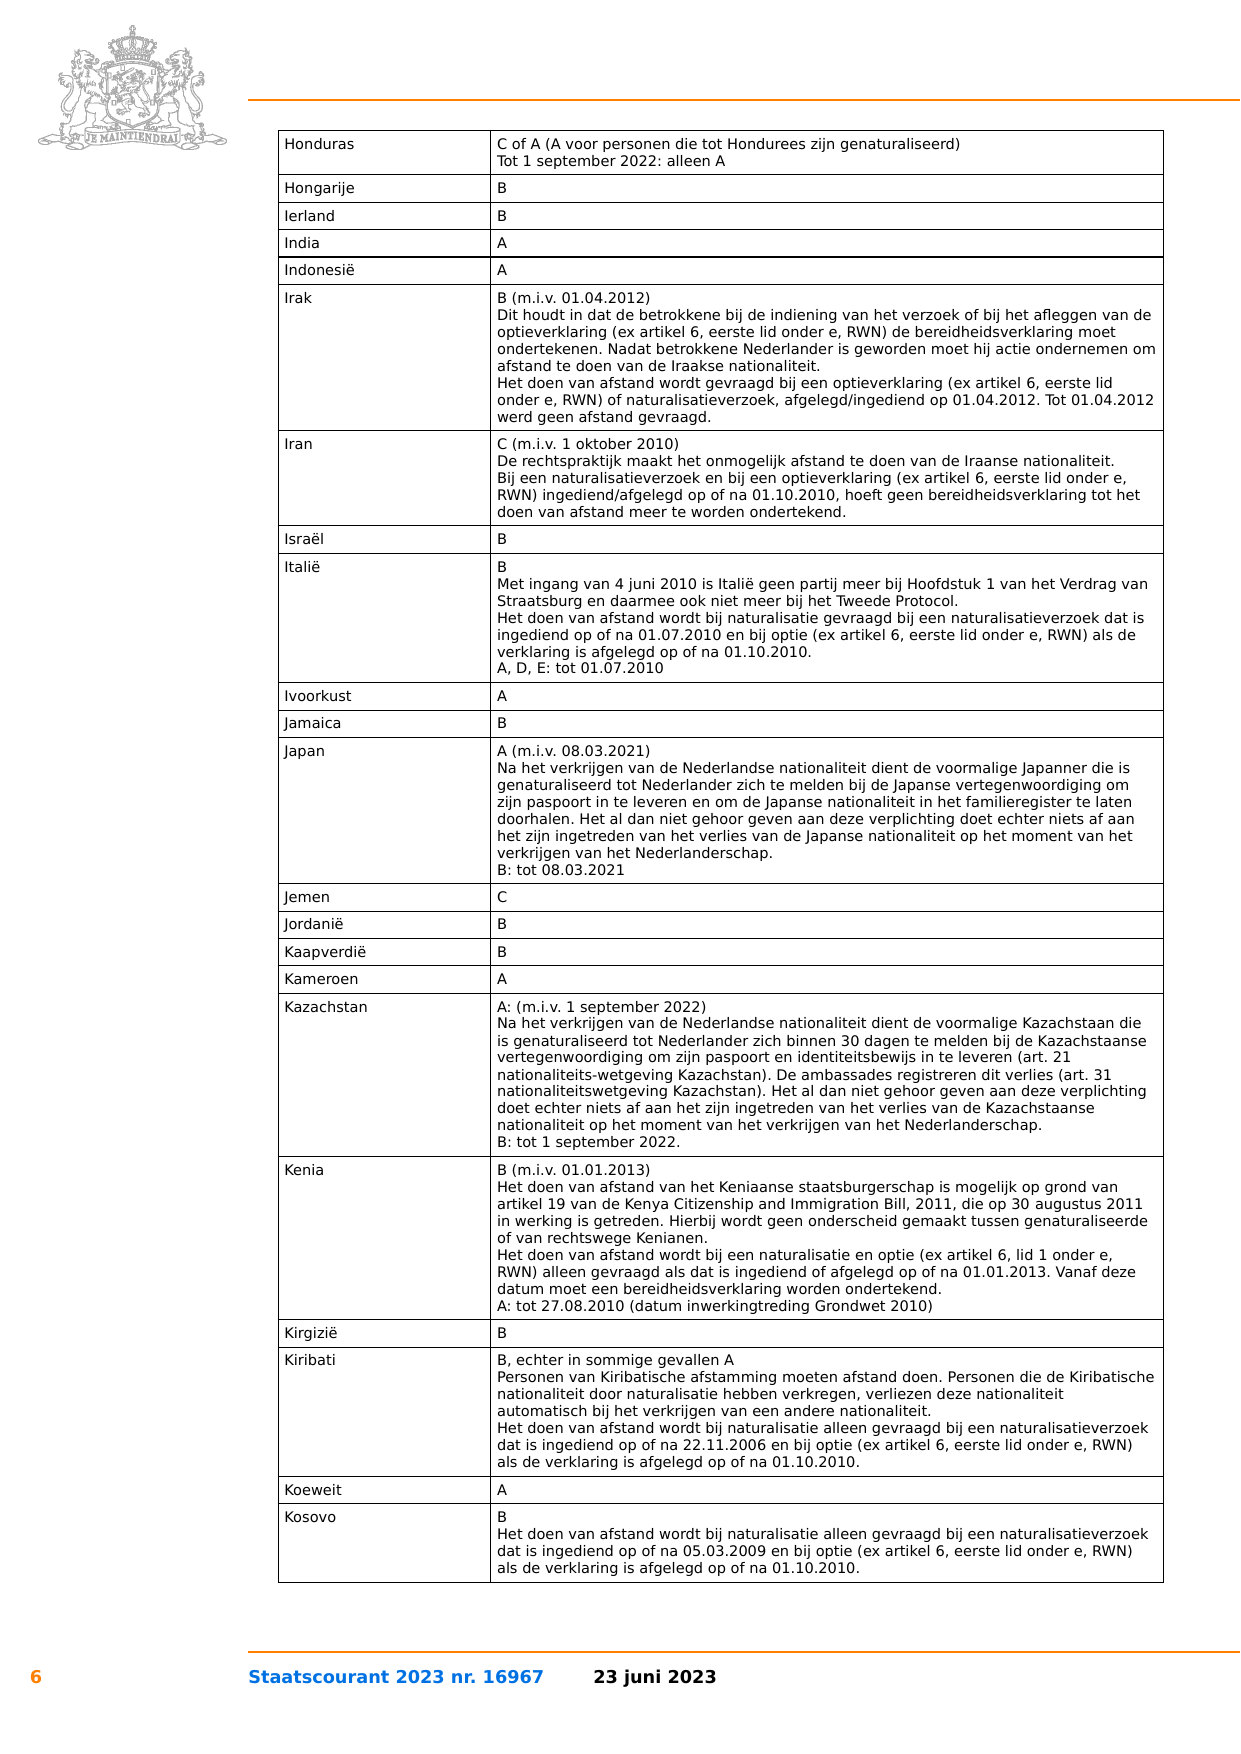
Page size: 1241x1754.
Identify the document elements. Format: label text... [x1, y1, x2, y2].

table_cell Kosovo [279, 1504, 490, 1582]
table_cell Kameroen [279, 966, 490, 993]
table_cell A [491, 1477, 1163, 1503]
table_cell Kirgizië [279, 1320, 490, 1347]
table_cell Italië [279, 554, 490, 682]
table_cell C [491, 884, 1163, 911]
table_cell Ivoorkust [279, 683, 490, 709]
table_cell India [279, 230, 490, 256]
table_cell A [491, 258, 1163, 284]
table_cell C of A (A voor personen die tot Hondurees zijn genaturaliseerd) Tot 1 september 2022: alleen A [491, 131, 1163, 174]
table_cell B (m.i.v. 01.04.2012) Dit houdt in dat de betrokkene bij de indiening van het verzoek of bij het afleggen van de optieverklaring (ex artikel 6, eerste lid onder e, RWN) de bereidheidsverklaring moet ondertekenen. Nadat betrokkene Nederlander is geworden moet hij actie ondernemen om afstand te doen van de Iraakse nationaliteit. Het doen van afstand wordt gevraagd bij een optieverklaring (ex artikel 6, eerste lid onder e, RWN) of naturalisatieverzoek, afgelegd/ingediend op 01.04.2012. Tot 01.04.2012 werd geen afstand gevraagd. [491, 285, 1163, 430]
table_cell Kiribati [279, 1348, 490, 1476]
table_cell B Het doen van afstand wordt bij naturalisatie alleen gevraagd bij een naturalisatieverzoek dat is ingediend op of na 05.03.2009 en bij optie (ex artikel 6, eerste lid onder e, RWN) als de verklaring is afgelegd op of na 01.10.2010. [491, 1504, 1163, 1582]
table_cell B Met ingang van 4 juni 2010 is Italië geen partij meer bij Hoofdstuk 1 van het Verdrag van Straatsburg en daarmee ook niet meer bij het Tweede Protocol. Het doen van afstand wordt bij naturalisatie gevraagd bij een naturalisatieverzoek dat is ingediend op of na 01.07.2010 en bij optie (ex artikel 6, eerste lid onder e, RWN) als de verklaring is afgelegd op of na 01.10.2010. A, D, E: tot 01.07.2010 [491, 554, 1163, 682]
table_cell B [491, 203, 1163, 229]
table_cell Jamaica [279, 711, 490, 737]
table_cell Japan [279, 738, 490, 883]
table_cell Irak [279, 285, 490, 430]
table_cell Hongarije [279, 175, 490, 202]
table_cell Koeweit [279, 1477, 490, 1503]
table_cell A: (m.i.v. 1 september 2022) Na het verkrijgen van de Nederlandse nationaliteit dient de voormalige Kazachstaan die is genaturaliseerd tot Nederlander zich binnen 30 dagen te melden bij de Kazachstaanse vertegenwoordiging om zijn paspoort en identiteitsbewijs in te leveren (art. 21 nationaliteits-wetgeving Kazachstan). De ambassades registreren dit verlies (art. 31 nationaliteitswetgeving Kazachstan). Het al dan niet gehoor geven aan deze verplichting doet echter niets af aan het zijn ingetreden van het verlies van de Kazachstaanse nationaliteit op het moment van het verkrijgen van het Nederlanderschap. B: tot 1 september 2022. [491, 994, 1163, 1156]
table_cell Kazachstan [279, 994, 490, 1156]
table_cell B [491, 939, 1163, 965]
table_cell B [491, 711, 1163, 737]
table_cell Israël [279, 526, 490, 553]
table_cell Ierland [279, 203, 490, 229]
table_cell Indonesië [279, 258, 490, 284]
table_cell A [491, 683, 1163, 709]
table_cell Jordanië [279, 912, 490, 938]
table_cell B, echter in sommige gevallen A Personen van Kiribatische afstamming moeten afstand doen. Personen die de Kiribatische nationaliteit door naturalisatie hebben verkregen, verliezen deze nationaliteit automatisch bij het verkrijgen van een andere nationaliteit. Het doen van afstand wordt bij naturalisatie alleen gevraagd bij een naturalisatieverzoek dat is ingediend op of na 22.11.2006 en bij optie (ex artikel 6, eerste lid onder e, RWN) als de verklaring is afgelegd op of na 01.10.2010. [491, 1348, 1163, 1476]
table_cell A [491, 230, 1163, 256]
picture [38, 25, 227, 150]
table_cell Kenia [279, 1157, 490, 1319]
table_cell B [491, 912, 1163, 938]
table_cell Jemen [279, 884, 490, 911]
table_cell A (m.i.v. 08.03.2021) Na het verkrijgen van de Nederlandse nationaliteit dient de voormalige Japanner die is genaturaliseerd tot Nederlander zich te melden bij de Japanse vertegenwoordiging om zijn paspoort in te leveren en om de Japanse nationaliteit in het familieregister te laten doorhalen. Het al dan niet gehoor geven aan deze verplichting doet echter niets af aan het zijn ingetreden van het verlies van de Japanse nationaliteit op het moment van het verkrijgen van het Nederlanderschap. B: tot 08.03.2021 [491, 738, 1163, 883]
table_cell B [491, 526, 1163, 553]
table_cell Honduras [279, 131, 490, 174]
table_cell C (m.i.v. 1 oktober 2010) De rechtspraktijk maakt het onmogelijk afstand te doen van de Iraanse nationaliteit. Bij een naturalisatieverzoek en bij een optieverklaring (ex artikel 6, eerste lid onder e, RWN) ingediend/afgelegd op of na 01.10.2010, hoeft geen bereidheidsverklaring tot het doen van afstand meer te worden ondertekend. [491, 431, 1163, 525]
table_cell Iran [279, 431, 490, 525]
table_cell B [491, 175, 1163, 202]
table_cell Kaapverdië [279, 939, 490, 965]
table_cell B (m.i.v. 01.01.2013) Het doen van afstand van het Keniaanse staatsburgerschap is mogelijk op grond van artikel 19 van de Kenya Citizenship and Immigration Bill, 2011, die op 30 augustus 2011 in werking is getreden. Hierbij wordt geen onderscheid gemaakt tussen genaturaliseerde of van rechtswege Kenianen. Het doen van afstand wordt bij een naturalisatie en optie (ex artikel 6, lid 1 onder e, RWN) alleen gevraagd als dat is ingediend of afgelegd op of na 01.01.2013. Vanaf deze datum moet een bereidheidsverklaring worden ondertekend. A: tot 27.08.2010 (datum inwerkingtreding Grondwet 2010) [491, 1157, 1163, 1319]
table_cell A [491, 966, 1163, 993]
table_cell B [491, 1320, 1163, 1347]
